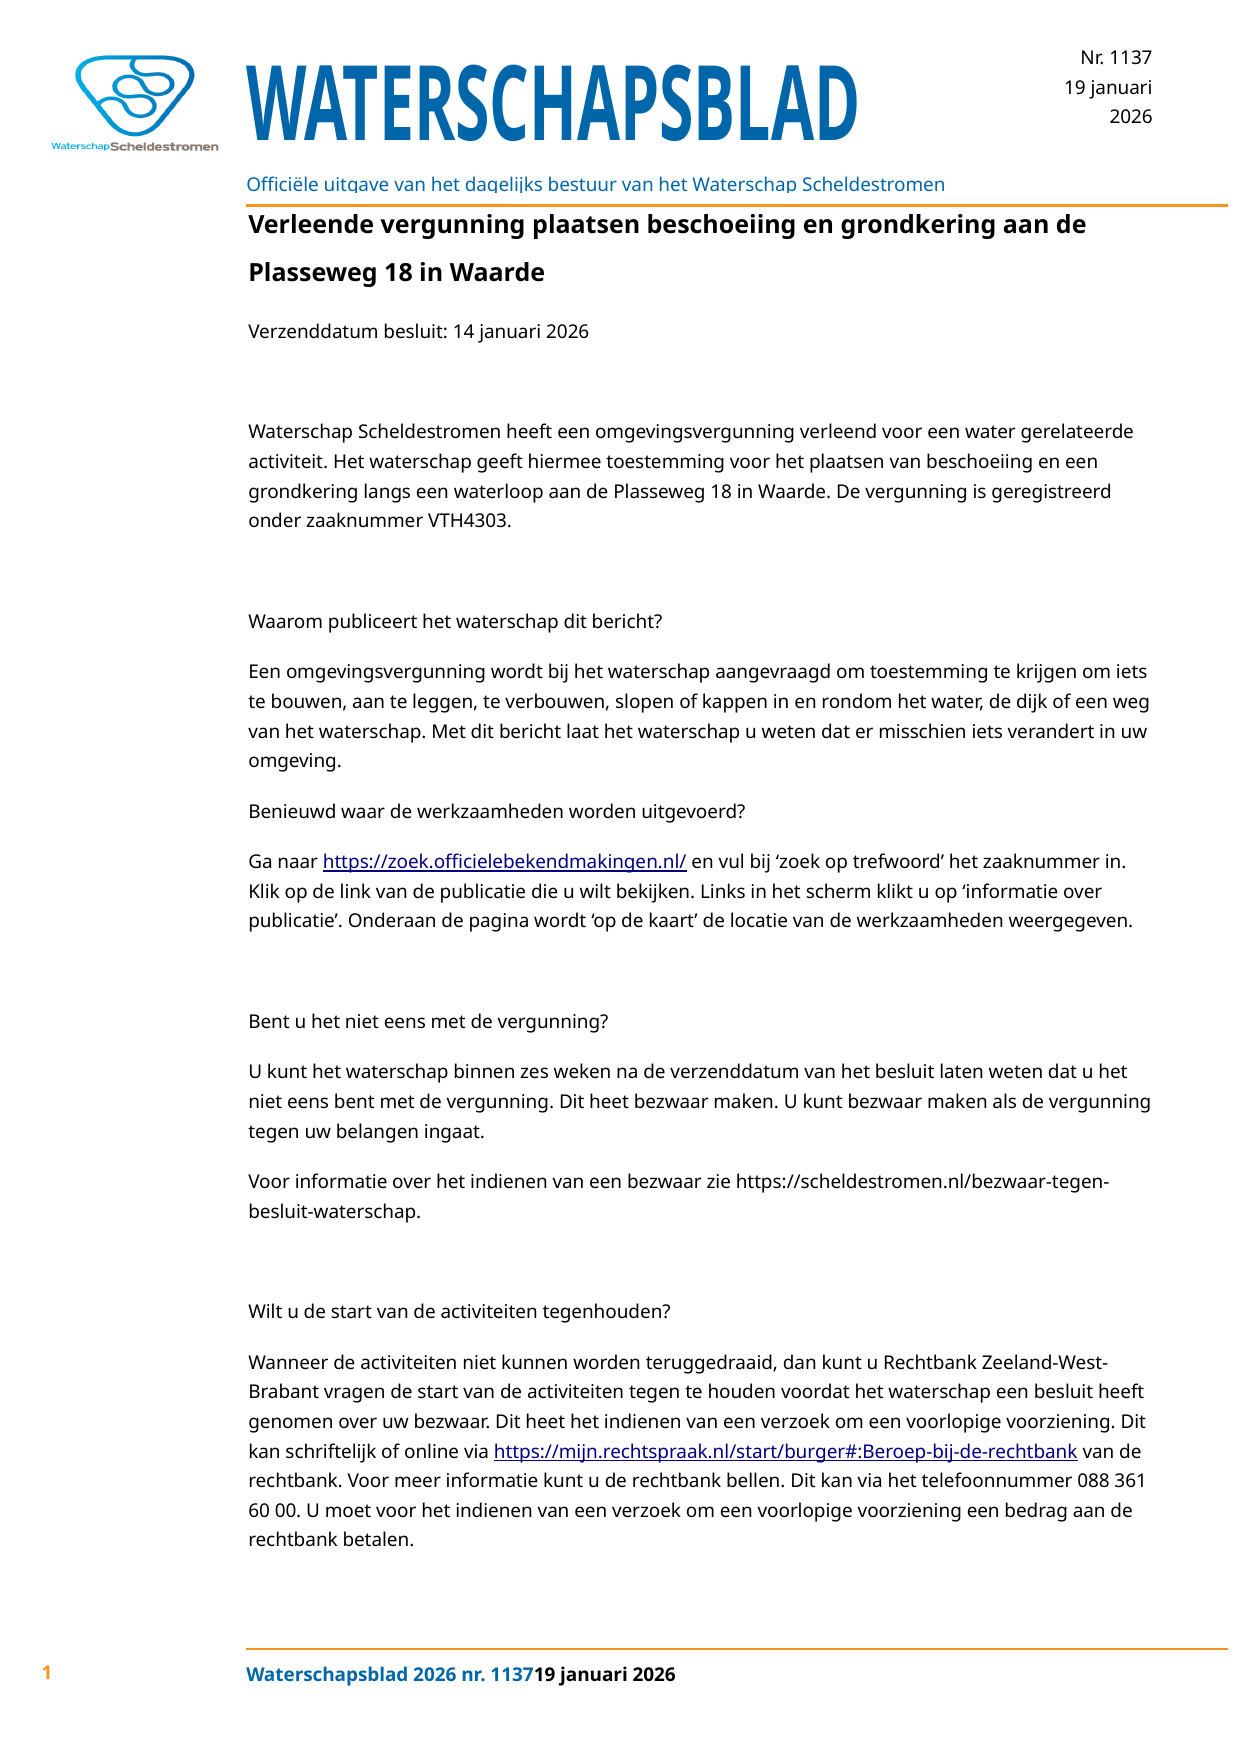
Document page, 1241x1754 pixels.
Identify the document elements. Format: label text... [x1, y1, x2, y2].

text Bent u het niet eens met de vergunning? [248, 1008, 1152, 1034]
text Een omgevingsvergunning wordt bij het waterschap aangevraagd om toestemming te krijgen om iets te bouwen, aan te leggen, te verbouwen, slopen of kappen in en rondom het water, de dijk of een weg van het waterschap. Met dit bericht laat het waterschap u weten dat er misschien iets verandert in uw omgeving. [248, 659, 1152, 773]
text Voor informatie over het indienen van een bezwaar zie https://scheldestromen.nl/bezwaar-tegen-besluit-waterschap. [248, 1168, 1152, 1224]
text Ga naar https://zoek.officielebekendmakingen.nl/ en vul bij ‘zoek op trefwoord’ het zaaknummer in. Klik op de link van de publicatie die u wilt bekijken. Links in het scherm klikt u op ‘informatie over publicatie’. Onderaan de pagina wordt ‘op de kaart’ de locatie van de werkzaamheden weergegeven. [248, 848, 1152, 933]
text Waarom publiceert het waterschap dit bericht? [248, 608, 1152, 634]
text Verleende vergunning plaatsen beschoeiing en grondkering aan de Plasseweg 18 in Waarde [248, 207, 1152, 288]
text U kunt het waterschap binnen zes weken na de verzenddatum van het besluit laten weten dat u het niet eens bent met de vergunning. Dit heet bezwaar maken. U kunt bezwaar maken als de vergunning tegen uw belangen ingaat. [248, 1059, 1152, 1144]
picture [41, 47, 231, 172]
text Benieuwd waar de werkzaamheden worden uitgevoerd? [248, 798, 1152, 824]
text Wanneer de activiteiten niet kunnen worden teruggedraaid, dan kunt u Rechtbank Zeeland-West-Brabant vragen de start van de activiteiten tegen te houden voordat het waterschap een besluit heeft genomen over uw bezwaar. Dit heet het indienen van een verzoek om een voorlopige voorziening. Dit kan schriftelijk of online via https://mijn.rechtspraak.nl/start/burger#:Beroep-bij-de-rechtbank van de rechtbank. Voor meer informatie kunt u de rechtbank bellen. Dit kan via het telefoonnummer 088 361 60 00. U moet voor het indienen van een verzoek om een voorlopige voorziening een bedrag aan de rechtbank betalen. [248, 1349, 1152, 1552]
text Verzenddatum besluit: 14 januari 2026 [248, 318, 1152, 344]
text Wilt u de start van de activiteiten tegenhouden? [248, 1299, 1152, 1324]
text Waterschap Scheldestromen heeft een omgevingsvergunning verleend voor een water gerelateerde activiteit. Het waterschap geeft hiermee toestemming voor het plaatsen van beschoeiing en een grondkering langs een waterloop aan de Plasseweg 18 in Waarde. De vergunning is geregistreerd onder zaaknummer VTH4303. [248, 419, 1152, 533]
